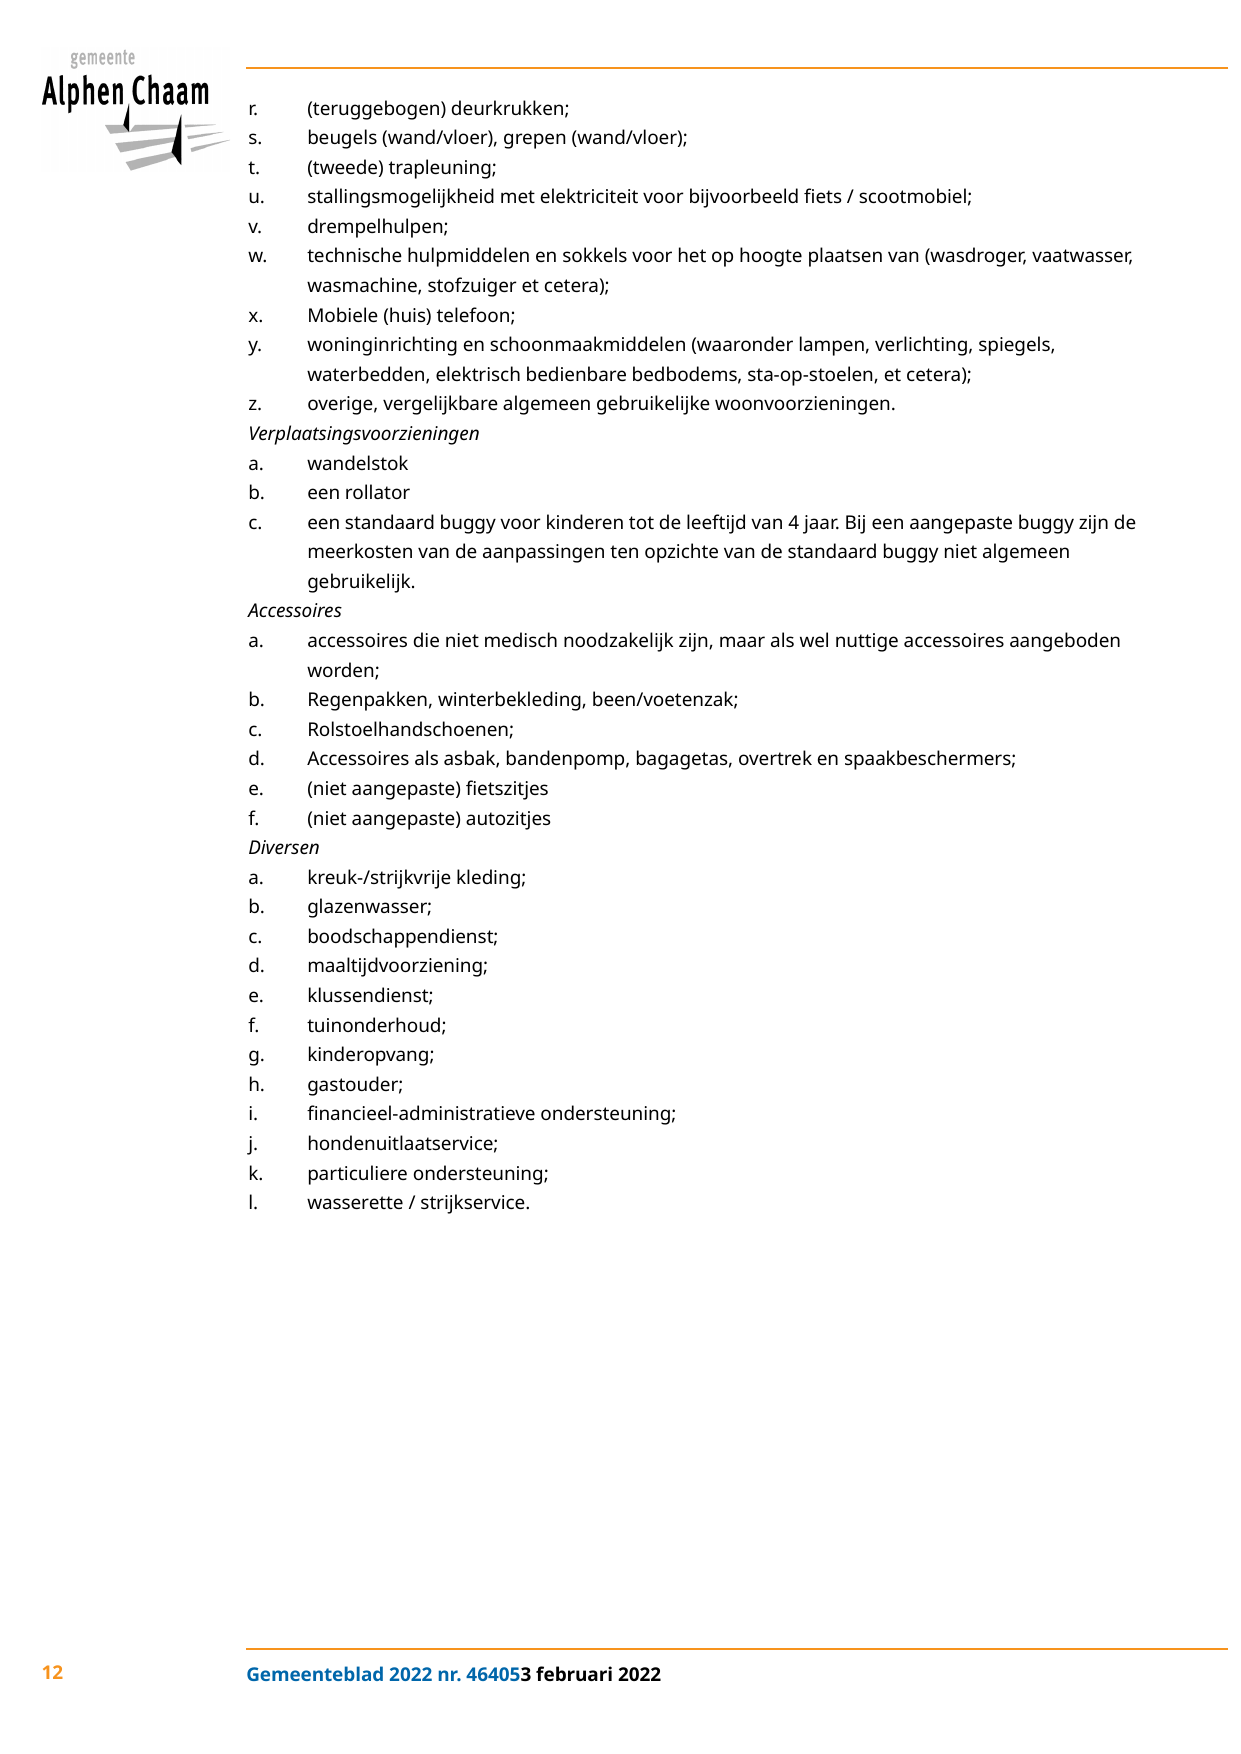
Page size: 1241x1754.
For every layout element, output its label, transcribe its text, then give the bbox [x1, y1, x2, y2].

text Verplaatsingsvoorzieningen [248, 420, 1152, 446]
list klussendienst; [248, 982, 1152, 1008]
list Rolstoelhandschoenen; [248, 716, 1152, 742]
list financieel-administratieve ondersteuning; [248, 1101, 1152, 1126]
list Accessoires als asbak, bandenpomp, bagagetas, overtrek en spaakbeschermers; [248, 746, 1152, 771]
picture [41, 47, 231, 172]
text Diversen [248, 834, 1152, 860]
list hondenuitlaatservice; [248, 1130, 1152, 1156]
list technische hulpmiddelen en sokkels voor het op hoogte plaatsen van (wasdroger, vaatwasser, wasmachine, stofzuiger et cetera); [248, 243, 1152, 298]
list (niet aangepaste) autozitjes [248, 805, 1152, 831]
list kreuk-/strijkvrije kleding; [248, 864, 1152, 890]
list een rollator [248, 479, 1152, 505]
list stallingsmogelijkheid met elektriciteit voor bijvoorbeeld fiets / scootmobiel; [248, 183, 1152, 209]
list drempelhulpen; [248, 213, 1152, 239]
list overige, vergelijkbare algemeen gebruikelijke woonvoorzieningen. [248, 391, 1152, 416]
list woninginrichting en schoonmaakmiddelen (waaronder lampen, verlichting, spiegels, waterbedden, elektrisch bedienbare bedbodems, sta-op-stoelen, et cetera); [248, 331, 1152, 387]
list Regenpakken, winterbekleding, been/voetenzak; [248, 686, 1152, 712]
list een standaard buggy voor kinderen tot de leeftijd van 4 jaar. Bij een aangepaste buggy zijn de meerkosten van de aanpassingen ten opzichte van de standaard buggy niet algemeen gebruikelijk. [248, 509, 1152, 594]
list (niet aangepaste) fietszitjes [248, 775, 1152, 801]
list Mobiele (huis) telefoon; [248, 302, 1152, 328]
list particuliere ondersteuning; [248, 1160, 1152, 1186]
list (tweede) trapleuning; [248, 154, 1152, 180]
list kinderopvang; [248, 1041, 1152, 1067]
list glazenwasser; [248, 893, 1152, 919]
list beugels (wand/vloer), grepen (wand/vloer); [248, 124, 1152, 150]
list accessoires die niet medisch noodzakelijk zijn, maar als wel nuttige accessoires aangeboden worden; [248, 627, 1152, 683]
list tuinonderhoud; [248, 1012, 1152, 1038]
list wasserette / strijkservice. [248, 1189, 1152, 1215]
text Accessoires [248, 598, 1152, 623]
list boodschappendienst; [248, 923, 1152, 949]
list wandelstok [248, 450, 1152, 476]
list (teruggebogen) deurkrukken; [248, 95, 1152, 121]
list maaltijdvoorziening; [248, 953, 1152, 978]
list gastouder; [248, 1071, 1152, 1097]
